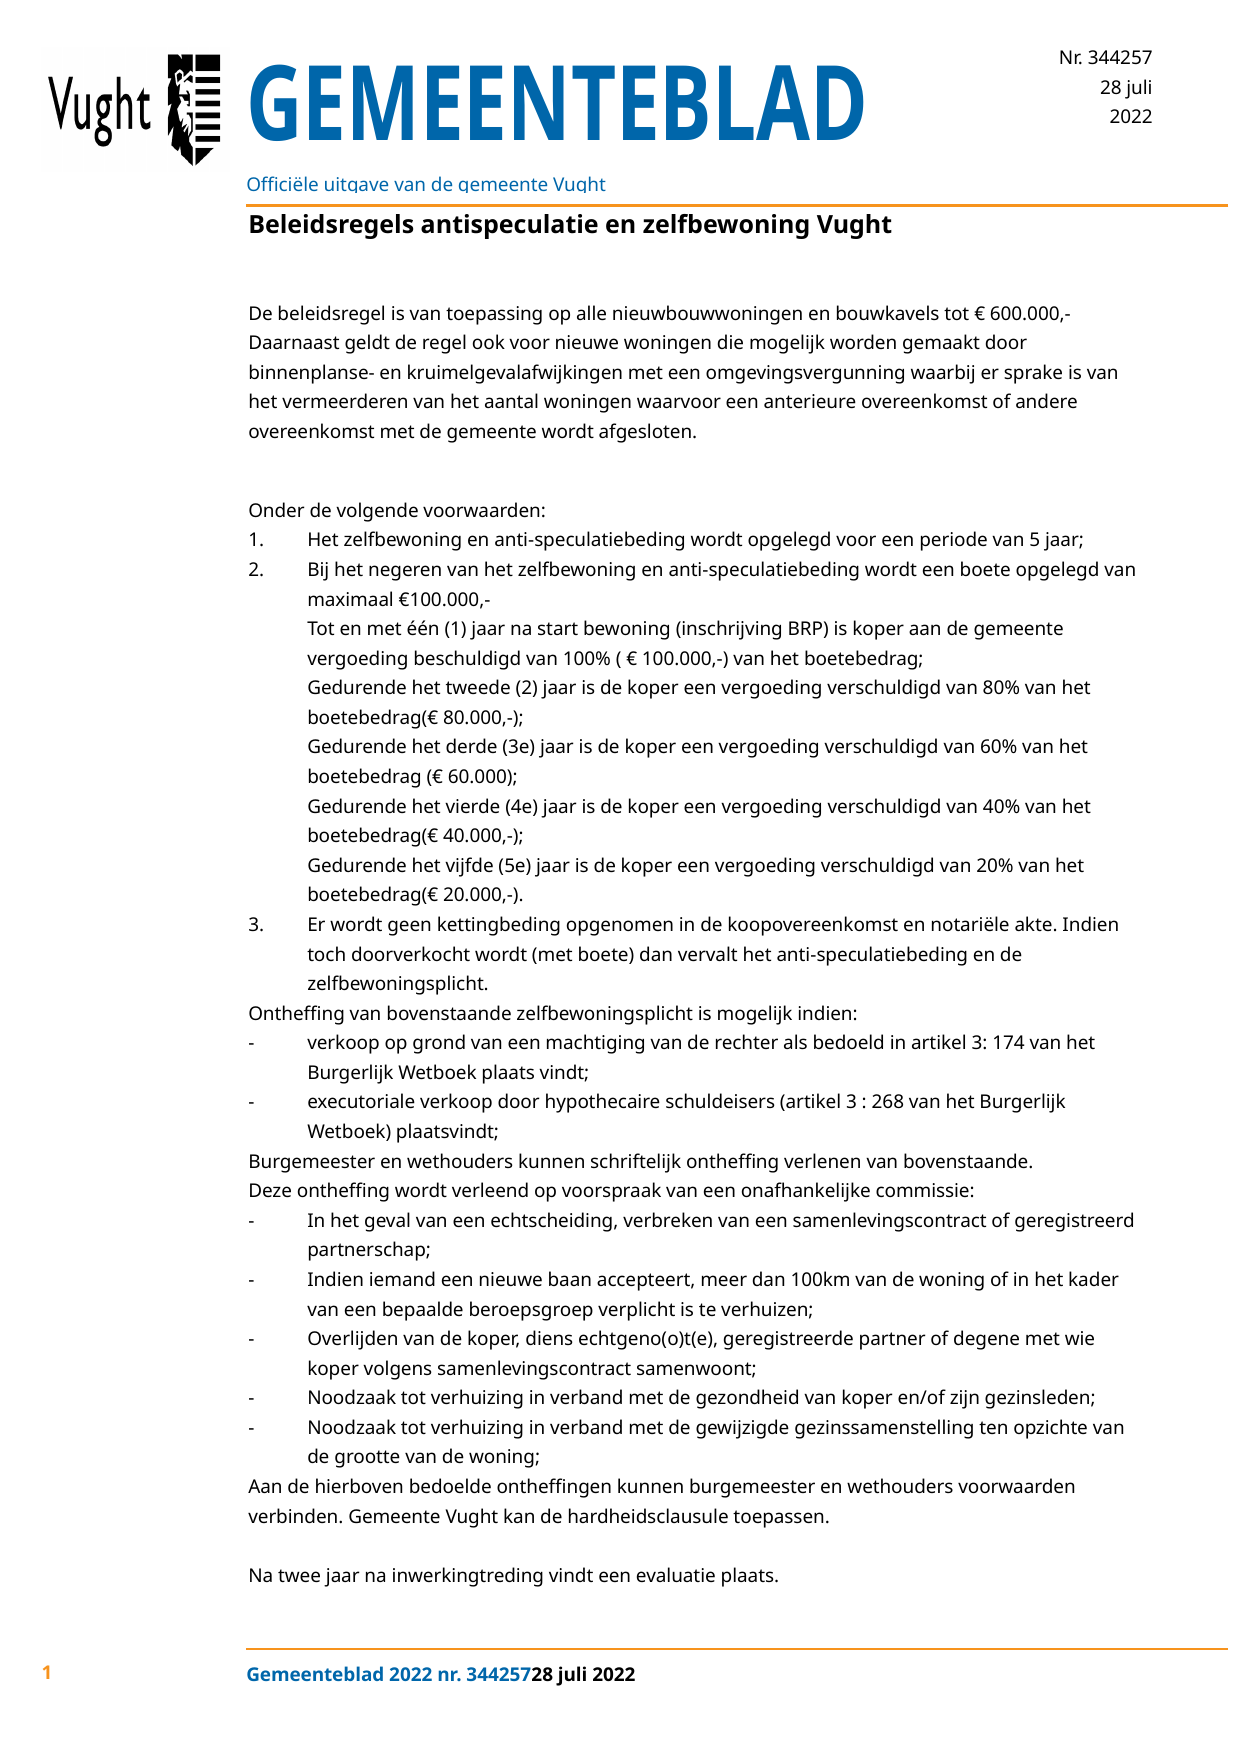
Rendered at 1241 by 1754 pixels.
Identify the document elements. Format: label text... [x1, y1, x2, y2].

text Daarnaast geldt de regel ook voor nieuwe woningen die mogelijk worden gemaakt door binnenplanse- en kruimelgevalafwijkingen met een omgevingsvergunning waarbij er sprake is van het vermeerderen van het aantal woningen waarvoor een anterieure overeenkomst of andere overeenkomst met de gemeente wordt afgesloten. [248, 329, 1152, 444]
list verkoop op grond van een machtiging van de rechter als bedoeld in artikel 3: 174 van het Burgerlijk Wetboek plaats vindt; [248, 1029, 1152, 1085]
text Aan de hierboven bedoelde ontheffingen kunnen burgemeester en wethouders voorwaarden verbinden. Gemeente Vught kan de hardheidsclausule toepassen. [248, 1473, 1152, 1529]
text Onder de volgende voorwaarden: [248, 497, 1152, 523]
list Gedurende het tweede (2) jaar is de koper een vergoeding verschuldigd van 80% van het boetebedrag(€ 80.000,-); [248, 674, 1152, 730]
list Bij het negeren van het zelfbewoning en anti-speculatiebeding wordt een boete opgelegd van maximaal €100.000,- [248, 556, 1152, 612]
text Beleidsregels antispeculatie en zelfbewoning Vught [248, 207, 1152, 241]
text Burgemeester en wethouders kunnen schriftelijk ontheffing verlenen van bovenstaande. [248, 1148, 1152, 1174]
list Gedurende het derde (3e) jaar is de koper een vergoeding verschuldigd van 60% van het boetebedrag (€ 60.000); [248, 734, 1152, 789]
text Deze ontheffing wordt verleend op voorspraak van een onafhankelijke commissie: [248, 1177, 1152, 1203]
list Gedurende het vierde (4e) jaar is de koper een vergoeding verschuldigd van 40% van het boetebedrag(€ 40.000,-); [248, 793, 1152, 848]
list Gedurende het vijfde (5e) jaar is de koper een vergoeding verschuldigd van 20% van het boetebedrag(€ 20.000,-). [248, 852, 1152, 907]
list executoriale verkoop door hypothecaire schuldeisers (artikel 3 : 268 van het Burgerlijk Wetboek) plaatsvindt; [248, 1089, 1152, 1144]
list Indien iemand een nieuwe baan accepteert, meer dan 100km van de woning of in het kader van een bepaalde beroepsgroep verplicht is te verhuizen; [248, 1266, 1152, 1322]
list Noodzaak tot verhuizing in verband met de gezondheid van koper en/of zijn gezinsleden; [248, 1384, 1152, 1410]
text Na twee jaar na inwerkingtreding vindt een evaluatie plaats. [248, 1562, 1152, 1588]
list Het zelfbewoning en anti-speculatiebeding wordt opgelegd voor een periode van 5 jaar; [248, 527, 1152, 552]
list Overlijden van de koper, diens echtgeno(o)t(e), geregistreerde partner of degene met wie koper volgens samenlevingscontract samenwoont; [248, 1325, 1152, 1381]
list Tot en met één (1) jaar na start bewoning (inschrijving BRP) is koper aan de gemeente vergoeding beschuldigd van 100% ( € 100.000,-) van het boetebedrag; [248, 615, 1152, 671]
text Ontheffing van bovenstaande zelfbewoningsplicht is mogelijk indien: [248, 1000, 1152, 1026]
list Er wordt geen kettingbeding opgenomen in de koopovereenkomst en notariële akte. Indien toch doorverkocht wordt (met boete) dan vervalt het anti-speculatiebeding en de zelfbewoningsplicht. [248, 911, 1152, 996]
list Noodzaak tot verhuizing in verband met de gewijzigde gezinssamenstelling ten opzichte van de grootte van de woning; [248, 1414, 1152, 1469]
text De beleidsregel is van toepassing op alle nieuwbouwwoningen en bouwkavels tot € 600.000,- [248, 300, 1152, 326]
list In het geval van een echtscheiding, verbreken van een samenlevingscontract of geregistreerd partnerschap; [248, 1207, 1152, 1262]
picture [41, 47, 231, 172]
